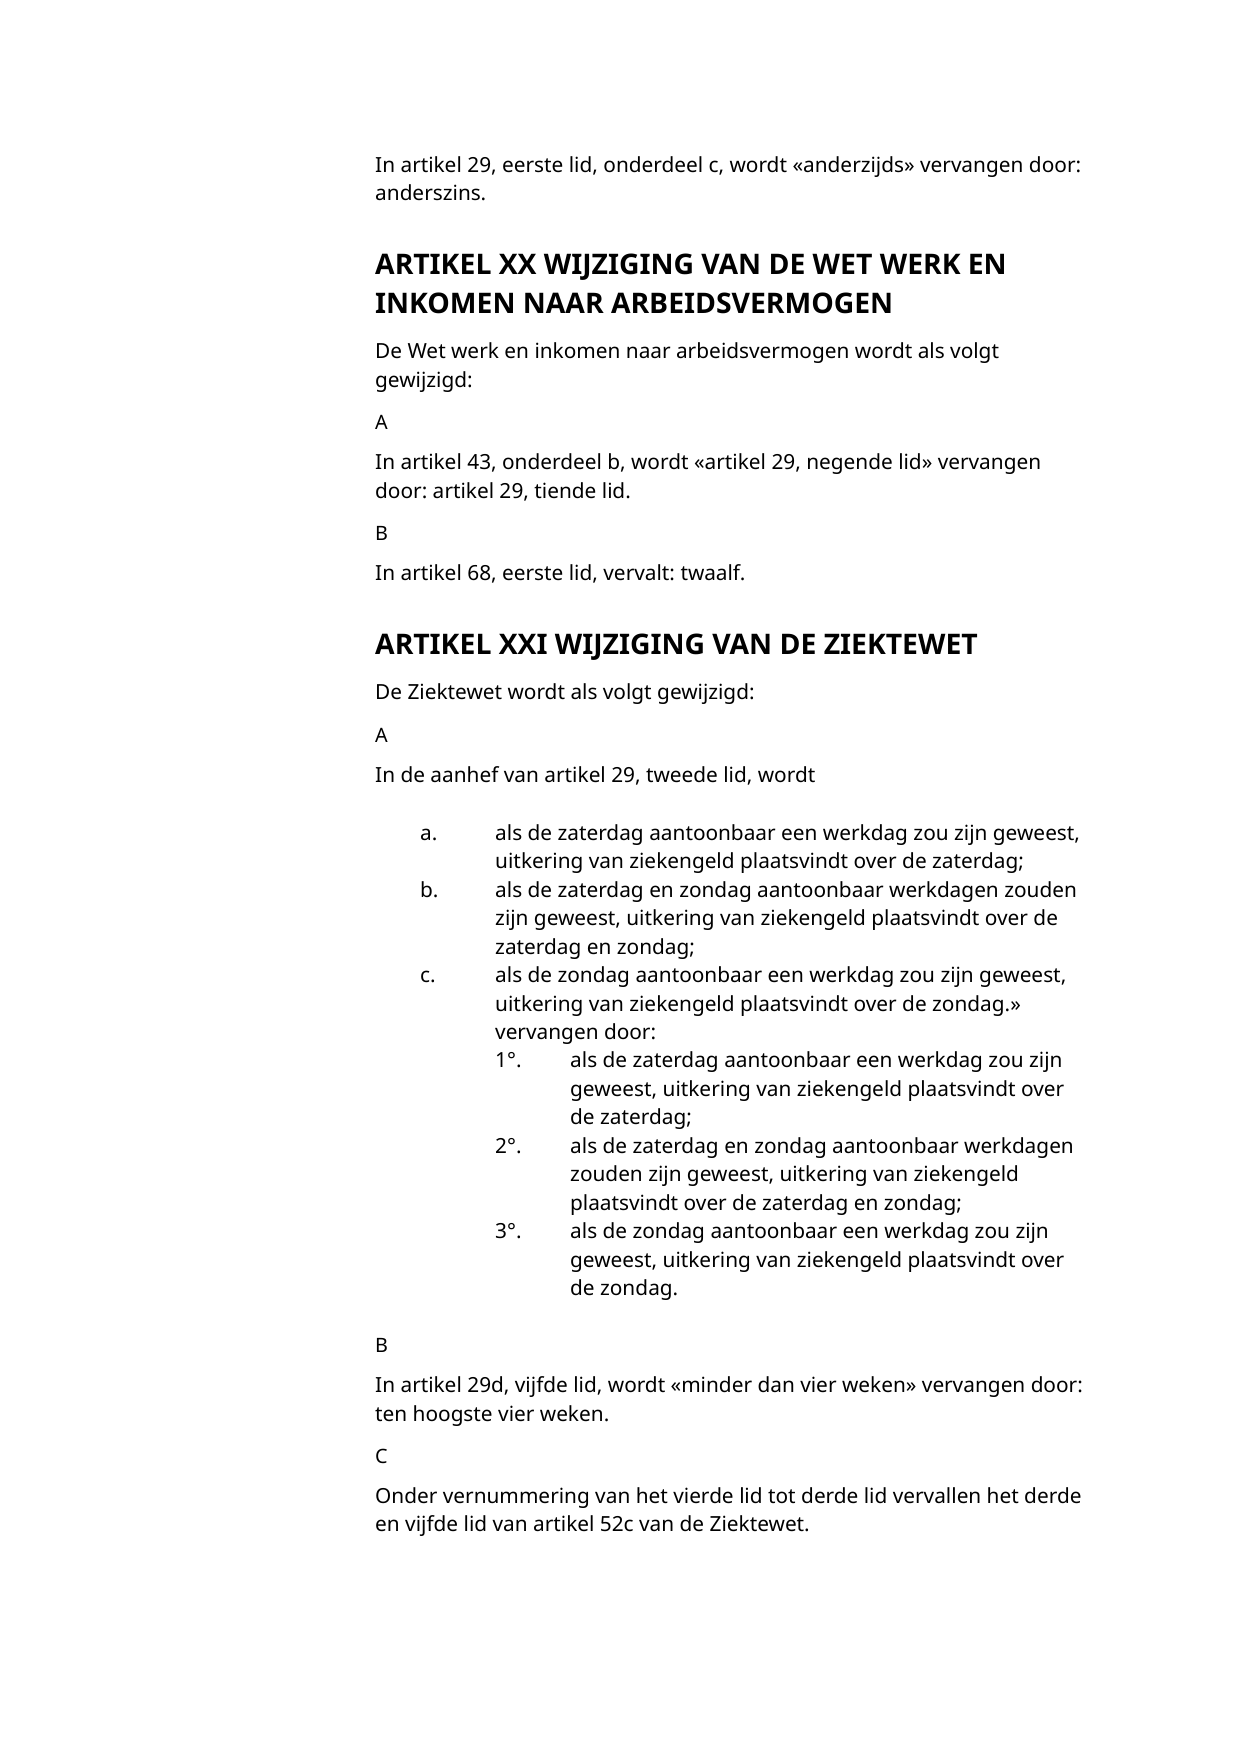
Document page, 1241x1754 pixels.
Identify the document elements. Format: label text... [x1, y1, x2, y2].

text In artikel 29, eerste lid, onderdeel c, wordt «anderzijds» vervangen door: anderszins. [375, 150, 1090, 207]
text C [375, 1442, 1090, 1469]
text Onder vernummering van het vierde lid tot derde lid vervallen het derde en vijfde lid van artikel 52c van de Ziektewet. [375, 1481, 1090, 1538]
text A [375, 408, 1090, 436]
text De Wet werk en inkomen naar arbeidsvermogen wordt als volgt gewijzigd: [375, 337, 1090, 393]
text In artikel 43, onderdeel b, wordt «artikel 29, negende lid» vervangen door: artikel 29, tiende lid. [375, 447, 1090, 504]
text In artikel 68, eerste lid, vervalt: twaalf. [375, 558, 1090, 586]
text In de aanhef van artikel 29, tweede lid, wordt [375, 760, 1090, 788]
subtitle ARTIKEL XXI WIJZIGING VAN DE ZIEKTEWET [375, 624, 1090, 662]
list als de zaterdag aantoonbaar een werkdag zou zijn geweest, uitkering van ziekengeld plaatsvindt over de zaterdag; [495, 1046, 1090, 1131]
list als de zaterdag en zondag aantoonbaar werkdagen zouden zijn geweest, uitkering van ziekengeld plaatsvindt over de zaterdag en zondag; [420, 875, 1090, 960]
list als de zondag aantoonbaar een werkdag zou zijn geweest, uitkering van ziekengeld plaatsvindt over de zondag.» vervangen door: [420, 960, 1090, 1046]
list als de zaterdag aantoonbaar een werkdag zou zijn geweest, uitkering van ziekengeld plaatsvindt over de zaterdag; [420, 818, 1090, 875]
text In artikel 29d, vijfde lid, wordt «minder dan vier weken» vervangen door: ten hoogste vier weken. [375, 1370, 1090, 1427]
text B [375, 1332, 1090, 1358]
text B [375, 519, 1090, 546]
list als de zondag aantoonbaar een werkdag zou zijn geweest, uitkering van ziekengeld plaatsvindt over de zondag. [495, 1216, 1090, 1302]
list als de zaterdag en zondag aantoonbaar werkdagen zouden zijn geweest, uitkering van ziekengeld plaatsvindt over de zaterdag en zondag; [495, 1131, 1090, 1216]
text De Ziektewet wordt als volgt gewijzigd: [375, 677, 1090, 706]
subtitle ARTIKEL XX WIJZIGING VAN DE WET WERK EN INKOMEN NAAR ARBEIDSVERMOGEN [375, 244, 1090, 322]
text A [375, 721, 1090, 748]
